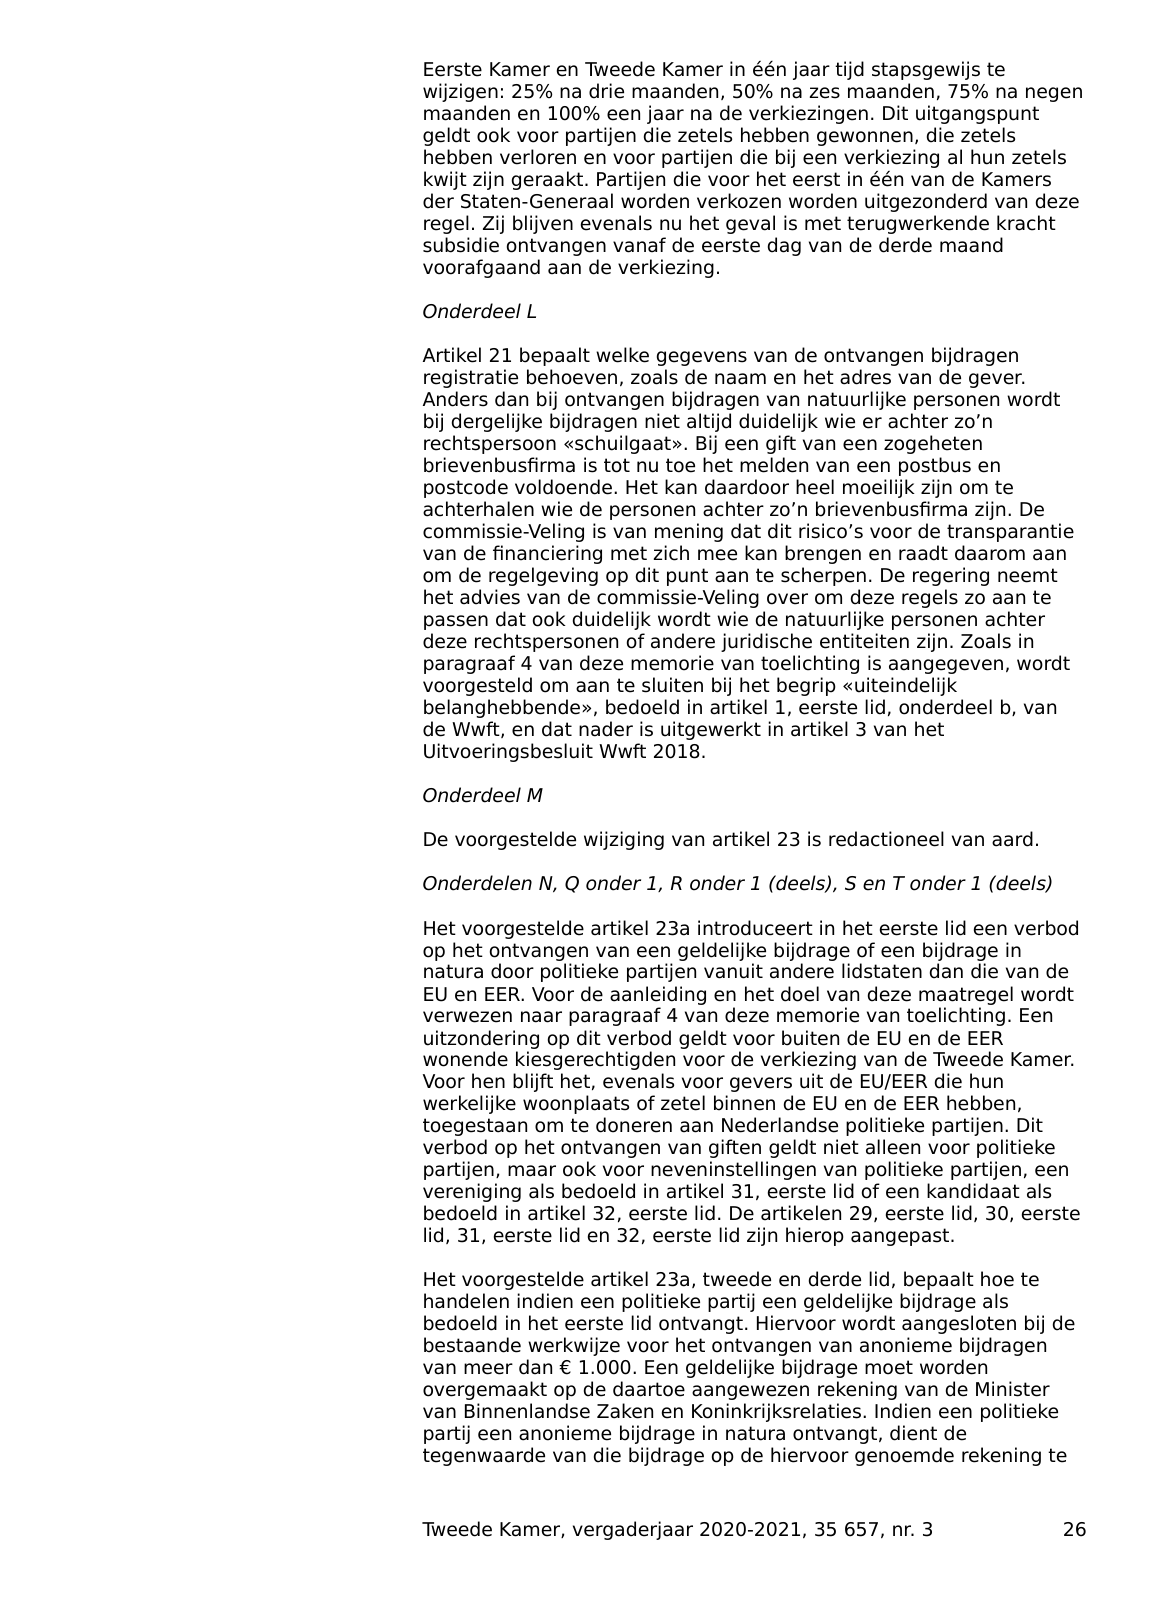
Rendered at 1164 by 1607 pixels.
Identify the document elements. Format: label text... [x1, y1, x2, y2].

text Het voorgestelde artikel 23a, tweede en derde lid, bepaalt hoe te handelen indien een politieke partij een geldelijke bijdrage als bedoeld in het eerste lid ontvangt. Hiervoor wordt aangesloten bij de bestaande werkwijze voor het ontvangen van anonieme bijdragen van meer dan € 1.000. Een geldelijke bijdrage moet worden overgemaakt op de daartoe aangewezen rekening van de Minister van Binnenlandse Zaken en Koninkrijksrelaties. Indien een politieke partij een anonieme bijdrage in natura ontvangt, dient de tegenwaarde van die bijdrage op de hiervoor genoemde rekening te [422, 1269, 1087, 1467]
text Eerste Kamer en Tweede Kamer in één jaar tijd stapsgewijs te wijzigen: 25% na drie maanden, 50% na zes maanden, 75% na negen maanden en 100% een jaar na de verkiezingen. Dit uitgangspunt geldt ook voor partijen die zetels hebben gewonnen, die zetels hebben verloren en voor partijen die bij een verkiezing al hun zetels kwijt zijn geraakt. Partijen die voor het eerst in één van de Kamers der Staten-Generaal worden verkozen worden uitgezonderd van deze regel. Zij blijven evenals nu het geval is met terugwerkende kracht subsidie ontvangen vanaf de eerste dag van de derde maand voorafgaand aan de verkiezing. [422, 59, 1087, 279]
subtitle Onderdeel L [422, 301, 1087, 323]
text De voorgestelde wijziging van artikel 23 is redactioneel van aard. [422, 829, 1087, 851]
text Het voorgestelde artikel 23a introduceert in het eerste lid een verbod op het ontvangen van een geldelijke bijdrage of een bijdrage in natura door politieke partijen vanuit andere lidstaten dan die van de EU en EER. Voor de aanleiding en het doel van deze maatregel wordt verwezen naar paragraaf 4 van deze memorie van toelichting. Een uitzondering op dit verbod geldt voor buiten de EU en de EER wonende kiesgerechtigden voor de verkiezing van de Tweede Kamer. Voor hen blijft het, evenals voor gevers uit de EU/EER die hun werkelijke woonplaats of zetel binnen de EU en de EER hebben, toegestaan om te doneren aan Nederlandse politieke partijen. Dit verbod op het ontvangen van giften geldt niet alleen voor politieke partijen, maar ook voor neveninstellingen van politieke partijen, een vereniging als bedoeld in artikel 31, eerste lid of een kandidaat als bedoeld in artikel 32, eerste lid. De artikelen 29, eerste lid, 30, eerste lid, 31, eerste lid en 32, eerste lid zijn hierop aangepast. [422, 917, 1087, 1247]
text Artikel 21 bepaalt welke gegevens van de ontvangen bijdragen registratie behoeven, zoals de naam en het adres van de gever. Anders dan bij ontvangen bijdragen van natuurlijke personen wordt bij dergelijke bijdragen niet altijd duidelijk wie er achter zo’n rechtspersoon «schuilgaat». Bij een gift van een zogeheten brievenbusfirma is tot nu toe het melden van een postbus en postcode voldoende. Het kan daardoor heel moeilijk zijn om te achterhalen wie de personen achter zo’n brievenbusfirma zijn. De commissie-Veling is van mening dat dit risico’s voor de transparantie van de financiering met zich mee kan brengen en raadt daarom aan om de regelgeving op dit punt aan te scherpen. De regering neemt het advies van de commissie-Veling over om deze regels zo aan te passen dat ook duidelijk wordt wie de natuurlijke personen achter deze rechtspersonen of andere juridische entiteiten zijn. Zoals in paragraaf 4 van deze memorie van toelichting is aangegeven, wordt voorgesteld om aan te sluiten bij het begrip «uiteindelijk belanghebbende», bedoeld in artikel 1, eerste lid, onderdeel b, van de Wwft, en dat nader is uitgewerkt in artikel 3 van het Uitvoeringsbesluit Wwft 2018. [422, 345, 1087, 763]
subtitle Onderdelen N, Q onder 1, R onder 1 (deels), S en T onder 1 (deels) [422, 873, 1087, 895]
subtitle Onderdeel M [422, 785, 1087, 807]
